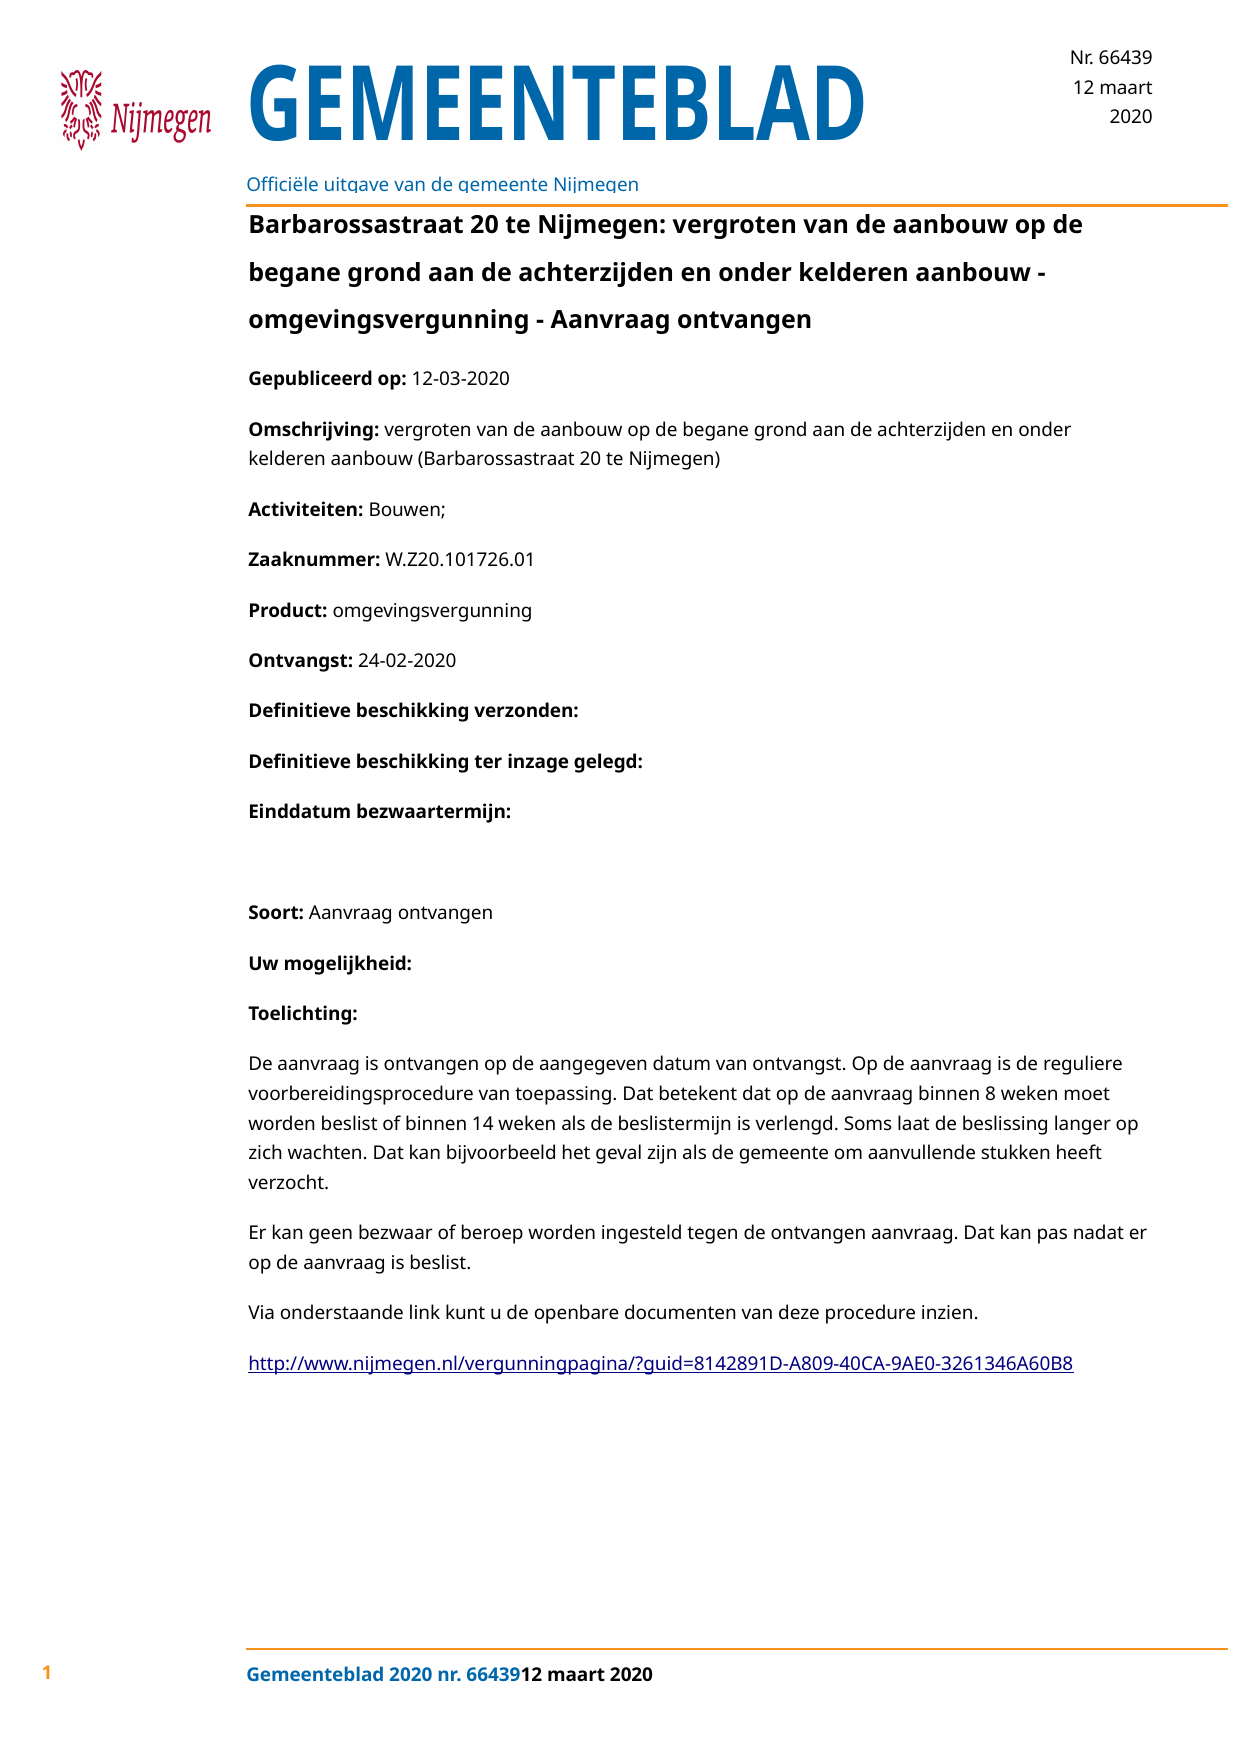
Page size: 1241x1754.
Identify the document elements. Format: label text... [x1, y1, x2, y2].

text De aanvraag is ontvangen op de aangegeven datum van ontvangst. Op de aanvraag is de reguliere voorbereidingsprocedure van toepassing. Dat betekent dat op de aanvraag binnen 8 weken moet worden beslist of binnen 14 weken als de beslistermijn is verlengd. Soms laat de beslissing langer op zich wachten. Dat kan bijvoorbeeld het geval zijn als de gemeente om aanvullende stukken heeft verzocht. [248, 1051, 1152, 1194]
text Activiteiten: Bouwen; [248, 496, 1152, 522]
text Via onderstaande link kunt u de openbare documenten van deze procedure inzien. [248, 1299, 1152, 1325]
text Product: omgevingsvergunning [248, 597, 1152, 622]
text Gepubliceerd op: 12-03-2020 [248, 366, 1152, 391]
text Definitieve beschikking verzonden: [248, 698, 1152, 723]
text Definitieve beschikking ter inzage gelegd: [248, 748, 1152, 774]
text Toelichting: [248, 1000, 1152, 1026]
text http://www.nijmegen.nl/vergunningpagina/?guid=8142891D-A809-40CA-9AE0-3261346A60B8 [248, 1350, 1152, 1375]
text Uw mogelijkheid: [248, 950, 1152, 975]
text Er kan geen bezwaar of beroep worden ingesteld tegen de ontvangen aanvraag. Dat kan pas nadat er op de aanvraag is beslist. [248, 1219, 1152, 1274]
text Einddatum bezwaartermijn: [248, 798, 1152, 824]
text Zaaknummer: W.Z20.101726.01 [248, 546, 1152, 572]
text Omschrijving: vergroten van de aanbouw op de begane grond aan de achterzijden en onder kelderen aanbouw (Barbarossastraat 20 te Nijmegen) [248, 416, 1152, 471]
text Barbarossastraat 20 te Nijmegen: vergroten van de aanbouw op de begane grond aan de achterzijden en onder kelderen aanbouw - omgevingsvergunning - Aanvraag ontvangen [248, 207, 1152, 336]
picture [41, 47, 231, 172]
text Ontvangst: 24-02-2020 [248, 647, 1152, 673]
text Soort: Aanvraag ontvangen [248, 899, 1152, 925]
